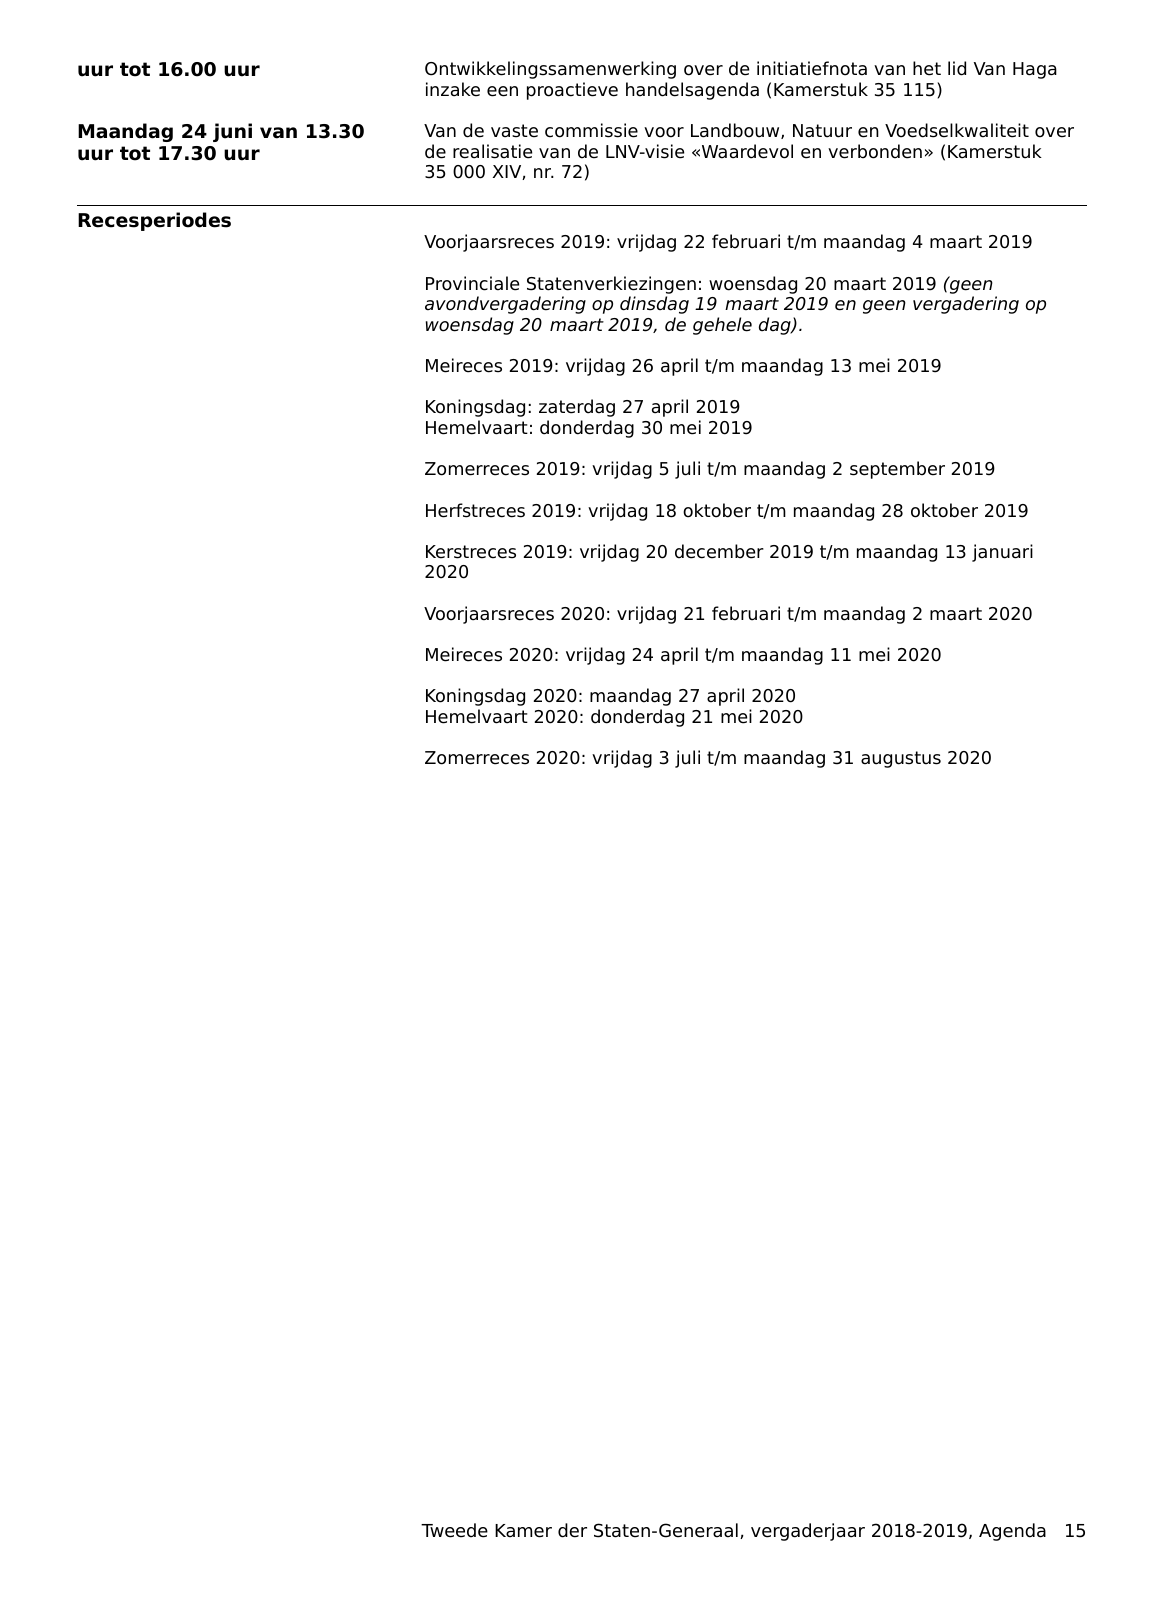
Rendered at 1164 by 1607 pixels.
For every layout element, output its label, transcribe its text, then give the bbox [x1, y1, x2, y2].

table_cell [77, 439, 401, 459]
table_header [418, 206, 1087, 232]
table_cell Ontwikkelingssamenwerking over de initiatiefnota van het lid Van Haga inzake een proactieve handelsagenda (Kamerstuk 35 115) [418, 59, 1087, 100]
table_cell Voorjaarsreces 2019: vrijdag 22 februari t/m maandag 4 maart 2019 [418, 233, 1087, 253]
table_cell [401, 748, 418, 769]
table_cell [401, 253, 418, 274]
table_cell [77, 604, 401, 624]
table_cell [418, 666, 1087, 686]
table_cell Zomerreces 2019: vrijdag 5 juli t/m maandag 2 september 2019 [418, 459, 1087, 480]
table_cell [418, 583, 1087, 604]
table_cell [401, 336, 418, 356]
table_cell [401, 480, 418, 501]
table_cell [77, 336, 401, 356]
table_cell Hemelvaart 2020: donderdag 21 mei 2020 [418, 707, 1087, 727]
table_cell [401, 418, 418, 439]
table_cell [418, 100, 1087, 121]
table_cell [401, 542, 418, 583]
table_cell [401, 686, 418, 707]
table_cell [77, 253, 401, 274]
table_cell [418, 624, 1087, 645]
table_cell [418, 439, 1087, 459]
table_cell [77, 377, 401, 397]
table_cell Herfstreces 2019: vrijdag 18 oktober t/m maandag 28 oktober 2019 [418, 501, 1087, 521]
table_cell [401, 521, 418, 542]
table_cell [77, 100, 401, 121]
table_cell [77, 686, 401, 707]
table_cell [77, 274, 401, 336]
table_cell [401, 233, 418, 253]
table_cell [418, 728, 1087, 748]
table_cell [77, 356, 401, 377]
table_cell [77, 459, 401, 480]
table_cell [418, 480, 1087, 501]
table_cell [401, 100, 418, 121]
table_cell [418, 253, 1087, 274]
table_cell [77, 501, 401, 521]
table_cell Provinciale Statenverkiezingen: woensdag 20 maart 2019 (geen avondvergadering op dinsdag 19 maart 2019 en geen vergadering op woensdag 20 maart 2019, de gehele dag). [418, 274, 1087, 336]
table_cell [77, 418, 401, 439]
table_cell [77, 521, 401, 542]
table_cell [401, 274, 418, 336]
table_cell [77, 666, 401, 686]
table_cell [401, 121, 418, 183]
table_cell [418, 377, 1087, 397]
table_cell Koningsdag: zaterdag 27 april 2019 [418, 398, 1087, 418]
table_cell Van de vaste commissie voor Landbouw, Natuur en Voedselkwaliteit over de realisatie van de LNV-visie «Waardevol en verbonden» (Kamerstuk 35 000 XIV, nr. 72) [418, 121, 1087, 183]
table_cell [401, 666, 418, 686]
table_cell [401, 356, 418, 377]
table_cell [77, 624, 401, 645]
table_cell Kerstreces 2019: vrijdag 20 december 2019 t/m maandag 13 januari 2020 [418, 542, 1087, 583]
table_cell Voorjaarsreces 2020: vrijdag 21 februari t/m maandag 2 maart 2020 [418, 604, 1087, 624]
table_cell [401, 459, 418, 480]
table_cell [401, 377, 418, 397]
table_cell uur tot 16.00 uur [77, 59, 401, 100]
table_cell [401, 728, 418, 748]
table_cell [77, 542, 401, 583]
table_cell [401, 604, 418, 624]
table_header Recesperiodes [77, 206, 401, 232]
table_cell [77, 583, 401, 604]
table_cell [77, 233, 401, 253]
table_cell [401, 707, 418, 727]
table_cell Maandag 24 juni van 13.30 uur tot 17.30 uur [77, 121, 401, 183]
table_cell Koningsdag 2020: maandag 27 april 2020 [418, 686, 1087, 707]
table_cell [401, 59, 418, 100]
table_cell Hemelvaart: donderdag 30 mei 2019 [418, 418, 1087, 439]
table_cell [77, 398, 401, 418]
table_cell [401, 501, 418, 521]
table_header [401, 206, 418, 232]
table_cell [77, 645, 401, 666]
table_cell [401, 398, 418, 418]
table_cell [401, 439, 418, 459]
table_cell [401, 624, 418, 645]
table_cell [77, 480, 401, 501]
table_cell [401, 583, 418, 604]
table_cell [77, 748, 401, 769]
table_cell Meireces 2019: vrijdag 26 april t/m maandag 13 mei 2019 [418, 356, 1087, 377]
table_cell [77, 728, 401, 748]
table_cell [418, 336, 1087, 356]
table_cell Zomerreces 2020: vrijdag 3 juli t/m maandag 31 augustus 2020 [418, 748, 1087, 769]
table_cell Meireces 2020: vrijdag 24 april t/m maandag 11 mei 2020 [418, 645, 1087, 666]
table_cell [401, 645, 418, 666]
table_cell [418, 521, 1087, 542]
table_cell [77, 707, 401, 727]
